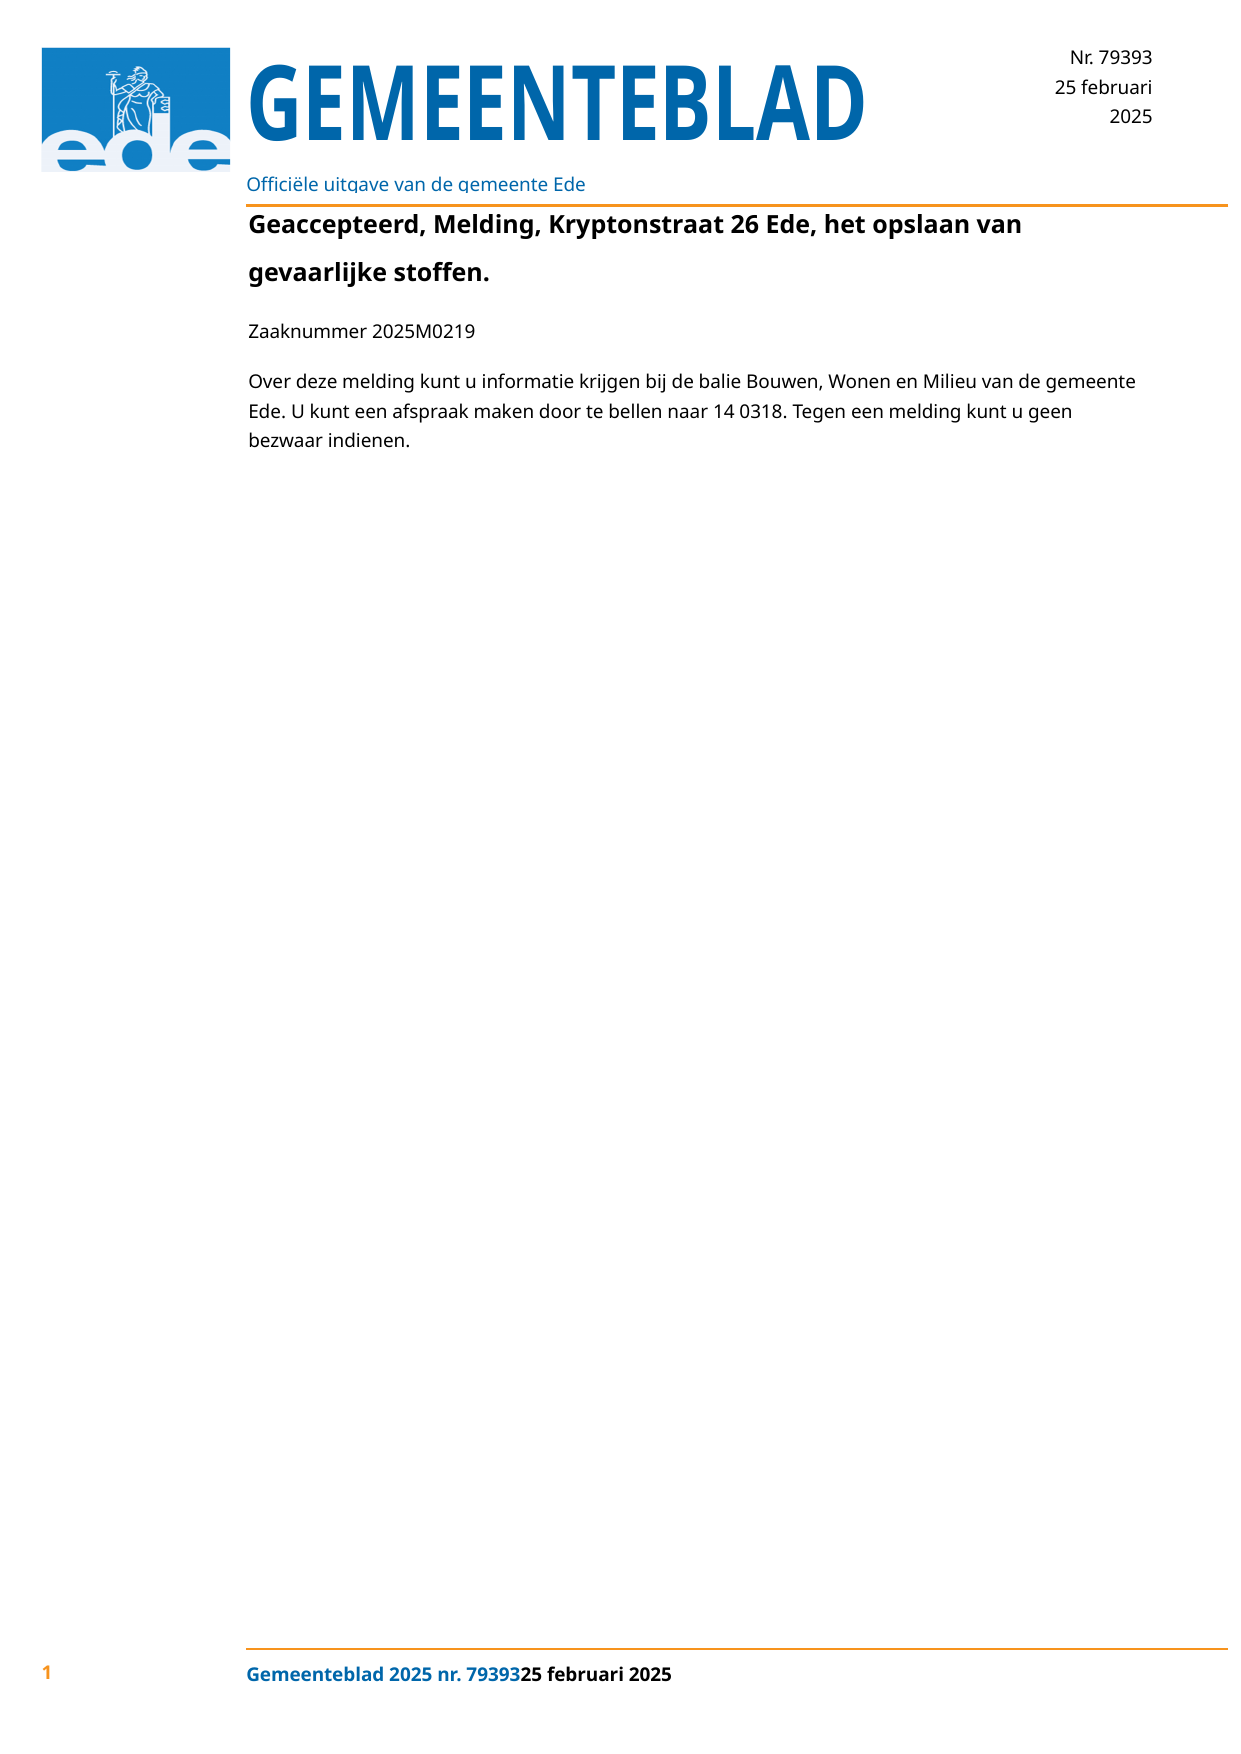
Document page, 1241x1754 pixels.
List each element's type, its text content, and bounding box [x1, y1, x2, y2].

picture [41, 47, 231, 172]
text Geaccepteerd, Melding, Kryptonstraat 26 Ede, het opslaan van gevaarlijke stoffen. [248, 207, 1152, 288]
text Zaaknummer 2025M0219 [248, 318, 1152, 344]
text Over deze melding kunt u informatie krijgen bij de balie Bouwen, Wonen en Milieu van de gemeente Ede. U kunt een afspraak maken door te bellen naar 14 0318. Tegen een melding kunt u geen bezwaar indienen. [248, 368, 1152, 453]
